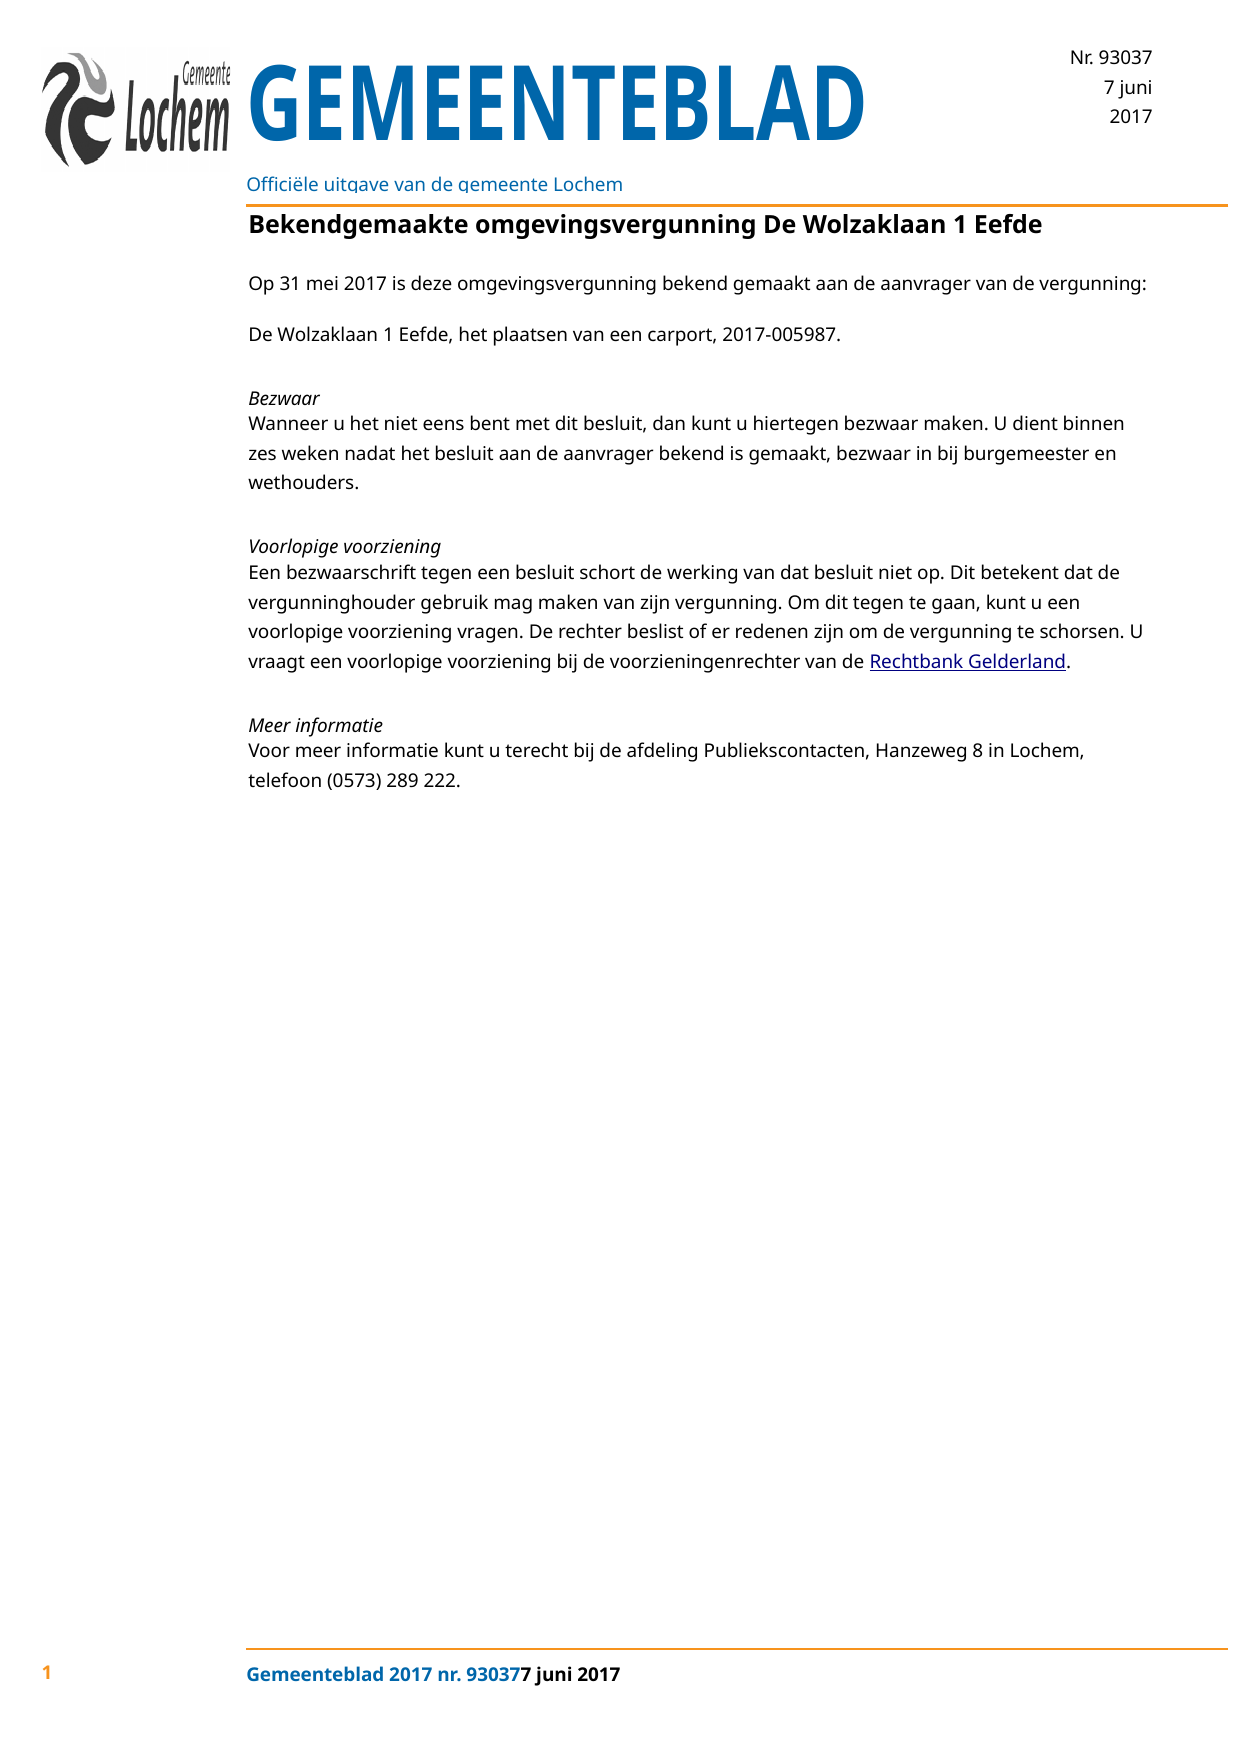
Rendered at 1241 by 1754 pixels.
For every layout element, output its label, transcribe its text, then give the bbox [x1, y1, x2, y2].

text Een bezwaarschrift tegen een besluit schort de werking van dat besluit niet op. Dit betekent dat de vergunninghouder gebruik mag maken van zijn vergunning. Om dit tegen te gaan, kunt u een voorlopige voorziening vragen. De rechter beslist of er redenen zijn om de vergunning te schorsen. U vraagt een voorlopige voorziening bij de voorzieningenrechter van de Rechtbank Gelderland. [248, 559, 1152, 674]
picture [41, 47, 231, 172]
text Op 31 mei 2017 is deze omgevingsvergunning bekend gemaakt aan de aanvrager van de vergunning: [248, 270, 1152, 296]
text Meer informatie [248, 712, 1152, 738]
text Voor meer informatie kunt u terecht bij de afdeling Publiekscontacten, Hanzeweg 8 in Lochem, telefoon (0573) 289 222. [248, 738, 1152, 793]
text Voorlopige voorziening [248, 533, 1152, 559]
text De Wolzaklaan 1 Eefde, het plaatsen van een carport, 2017-005987. [248, 321, 1152, 346]
text Bekendgemaakte omgevingsvergunning De Wolzaklaan 1 Eefde [248, 207, 1152, 241]
text Bezwaar [248, 385, 1152, 410]
text Wanneer u het niet eens bent met dit besluit, dan kunt u hiertegen bezwaar maken. U dient binnen zes weken nadat het besluit aan de aanvrager bekend is gemaakt, bezwaar in bij burgemeester en wethouders. [248, 410, 1152, 495]
